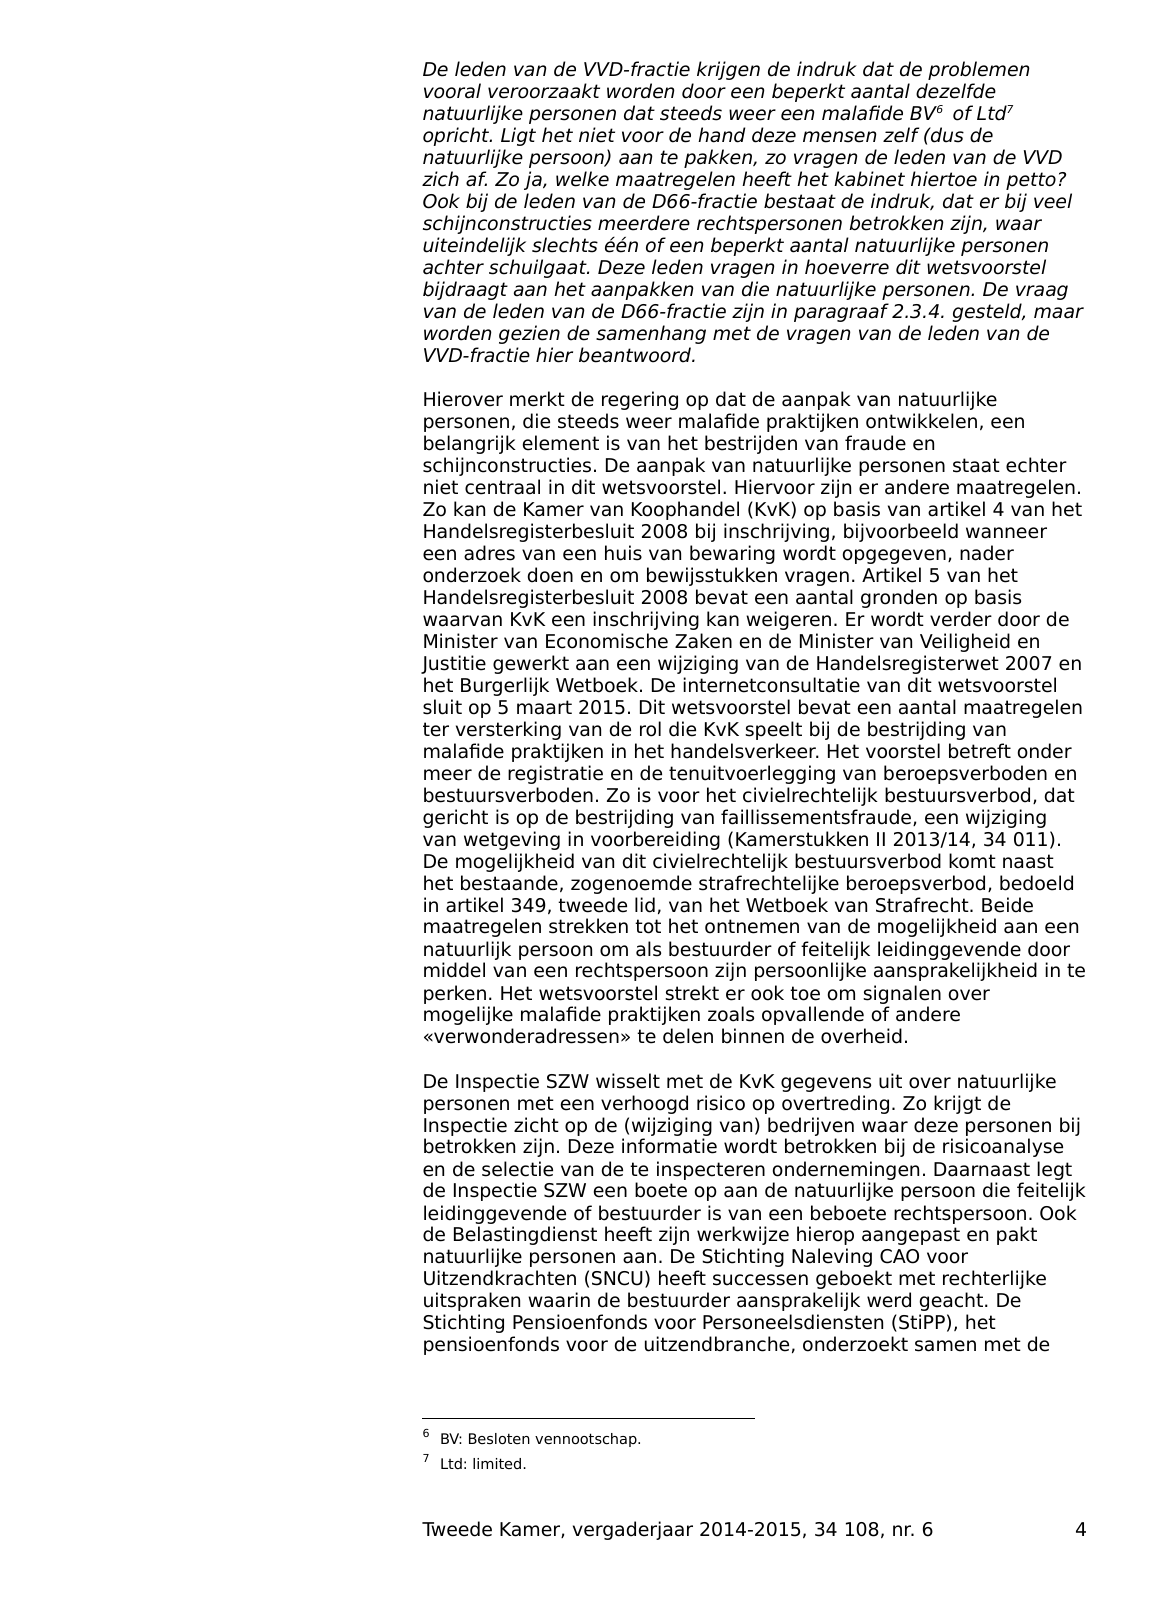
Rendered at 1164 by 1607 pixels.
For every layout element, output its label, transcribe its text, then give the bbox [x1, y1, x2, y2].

text Hierover merkt de regering op dat de aanpak van natuurlijke personen, die steeds weer malafide praktijken ontwikkelen, een belangrijk element is van het bestrijden van fraude en schijnconstructies. De aanpak van natuurlijke personen staat echter niet centraal in dit wetsvoorstel. Hiervoor zijn er andere maatregelen. Zo kan de Kamer van Koophandel (KvK) op basis van artikel 4 van het Handelsregisterbesluit 2008 bij inschrijving, bijvoorbeeld wanneer een adres van een huis van bewaring wordt opgegeven, nader onderzoek doen en om bewijsstukken vragen. Artikel 5 van het Handelsregisterbesluit 2008 bevat een aantal gronden op basis waarvan KvK een inschrijving kan weigeren. Er wordt verder door de Minister van Economische Zaken en de Minister van Veiligheid en Justitie gewerkt aan een wijziging van de Handelsregisterwet 2007 en het Burgerlijk Wetboek. De internetconsultatie van dit wetsvoorstel sluit op 5 maart 2015. Dit wetsvoorstel bevat een aantal maatregelen ter versterking van de rol die KvK speelt bij de bestrijding van malafide praktijken in het handelsverkeer. Het voorstel betreft onder meer de registratie en de tenuitvoerlegging van beroepsverboden en bestuursverboden. Zo is voor het civielrechtelijk bestuursverbod, dat gericht is op de bestrijding van faillissementsfraude, een wijziging van wetgeving in voorbereiding (Kamerstukken II 2013/14, 34 011). De mogelijkheid van dit civielrechtelijk bestuursverbod komt naast het bestaande, zogenoemde strafrechtelijke beroepsverbod, bedoeld in artikel 349, tweede lid, van het Wetboek van Strafrecht. Beide maatregelen strekken tot het ontnemen van de mogelijkheid aan een natuurlijk persoon om als bestuurder of feitelijk leidinggevende door middel van een rechtspersoon zijn persoonlijke aansprakelijkheid in te perken. Het wetsvoorstel strekt er ook toe om signalen over mogelijke malafide praktijken zoals opvallende of andere «verwonderadressen» te delen binnen de overheid. [422, 389, 1087, 1048]
text De Inspectie SZW wisselt met de KvK gegevens uit over natuurlijke personen met een verhoogd risico op overtreding. Zo krijgt de Inspectie zicht op de (wijziging van) bedrijven waar deze personen bij betrokken zijn. Deze informatie wordt betrokken bij de risicoanalyse en de selectie van de te inspecteren ondernemingen. Daarnaast legt de Inspectie SZW een boete op aan de natuurlijke persoon die feitelijk leidinggevende of bestuurder is van een beboete rechtspersoon. Ook de Belastingdienst heeft zijn werkwijze hierop aangepast en pakt natuurlijke personen aan. De Stichting Naleving CAO voor Uitzendkrachten (SNCU) heeft successen geboekt met rechterlijke uitspraken waarin de bestuurder aansprakelijk werd geacht. De Stichting Pensioenfonds voor Personeelsdiensten (StiPP), het pensioenfonds voor de uitzendbranche, onderzoekt samen met de [422, 1071, 1087, 1356]
text De leden van de VVD-fractie krijgen de indruk dat de problemen vooral veroorzaakt worden door een beperkt aantal dezelfde natuurlijke personen dat steeds weer een malafide BV of Ltd opricht. Ligt het niet voor de hand deze mensen zelf (dus de natuurlijke persoon) aan te pakken, zo vragen de leden van de VVD zich af. Zo ja, welke maatregelen heeft het kabinet hiertoe in petto? Ook bij de leden van de D66-fractie bestaat de indruk, dat er bij veel schijnconstructies meerdere rechtspersonen betrokken zijn, waar uiteindelijk slechts één of een beperkt aantal natuurlijke personen achter schuilgaat. Deze leden vragen in hoeverre dit wetsvoorstel bijdraagt aan het aanpakken van die natuurlijke personen. De vraag van de leden van de D66-fractie zijn in paragraaf 2.3.4. gesteld, maar worden gezien de samenhang met de vragen van de leden van de VVD-fractie hier beantwoord. [422, 59, 1087, 367]
text Ltd: limited. [422, 1452, 1087, 1474]
text BV: Besloten vennootschap. [422, 1427, 1087, 1449]
